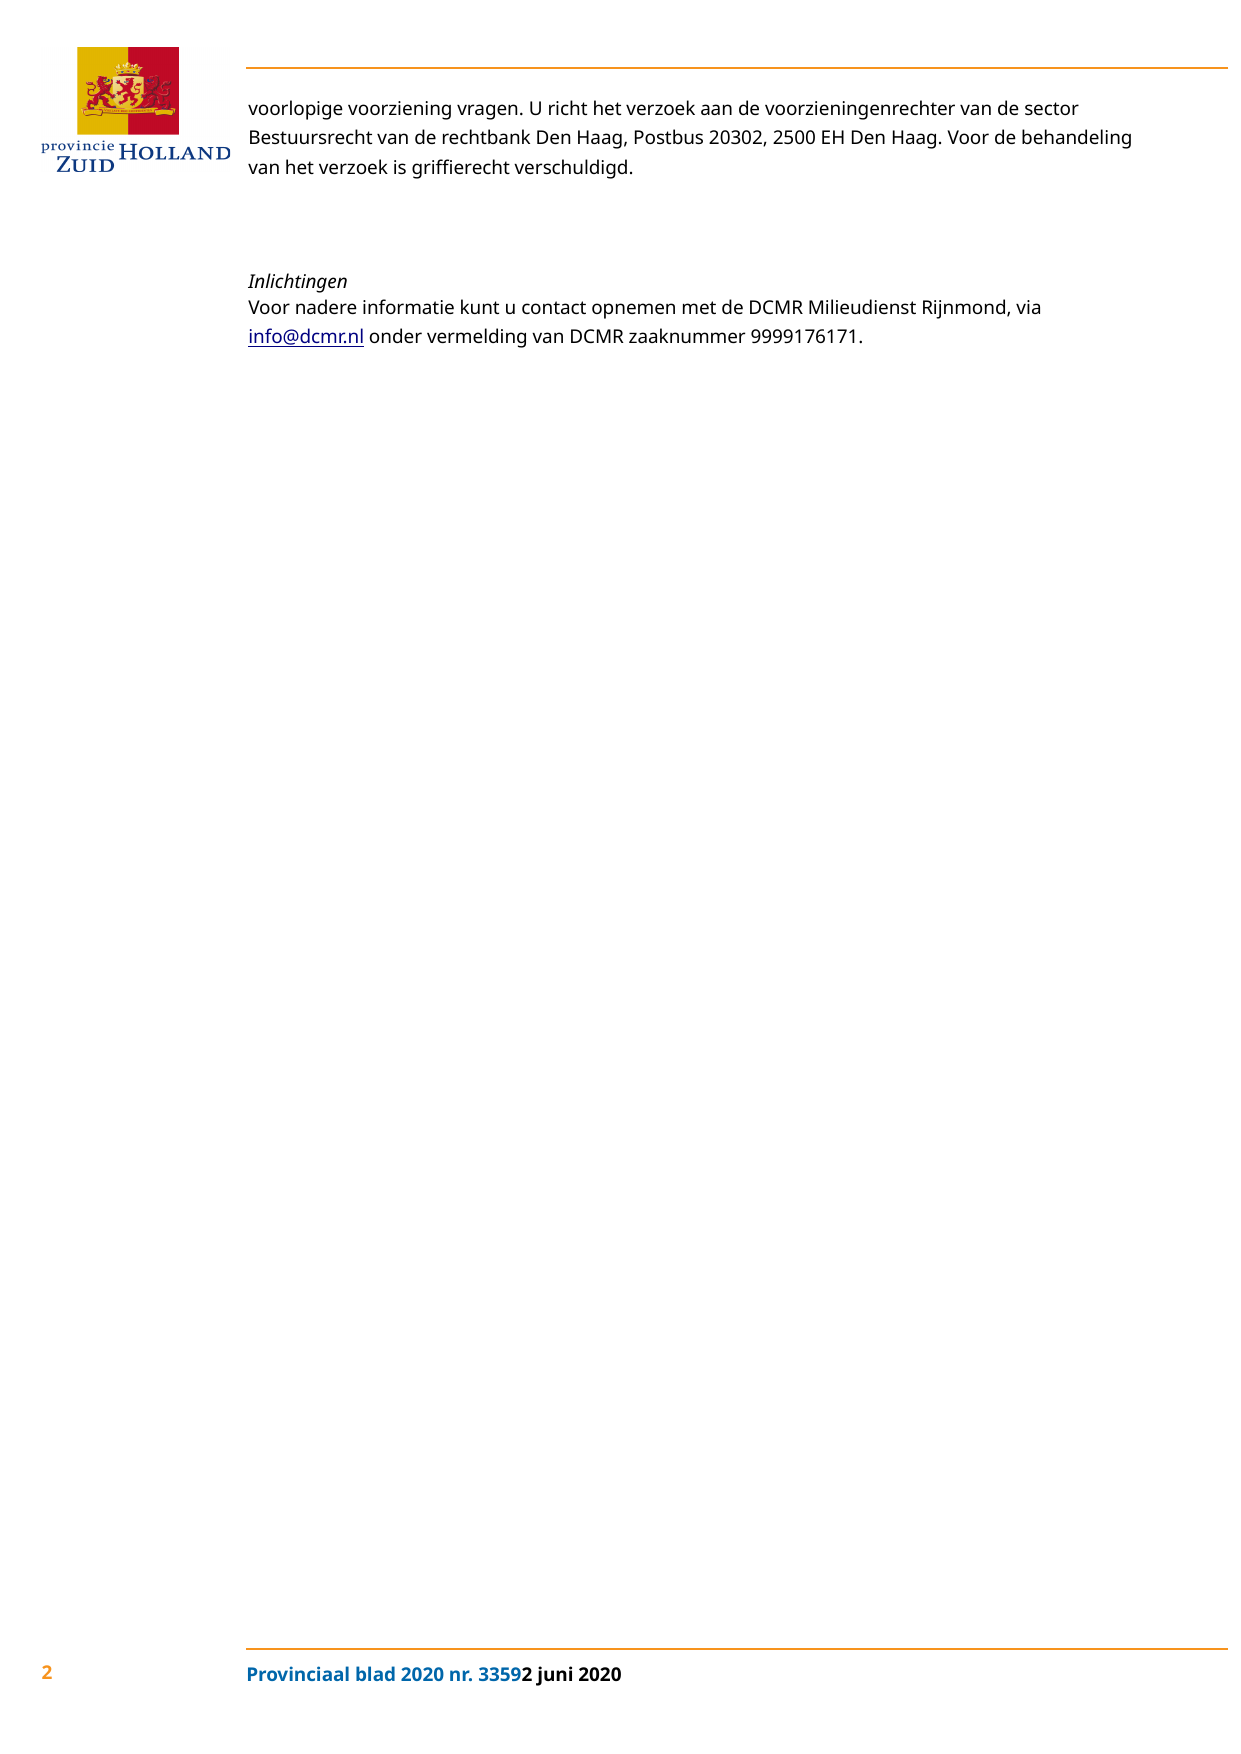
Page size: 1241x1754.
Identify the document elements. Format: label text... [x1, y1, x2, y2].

text Inlichtingen [248, 268, 1152, 294]
text voorlopige voorziening vragen. U richt het verzoek aan de voorzieningenrechter van de sector Bestuursrecht van de rechtbank Den Haag, Postbus 20302, 2500 EH Den Haag. Voor de behandeling van het verzoek is griffierecht verschuldigd. [248, 95, 1152, 180]
picture [41, 47, 231, 172]
text Voor nadere informatie kunt u contact opnemen met de DCMR Milieudienst Rijnmond, via info@dcmr.nl onder vermelding van DCMR zaaknummer 9999176171. [248, 294, 1152, 349]
